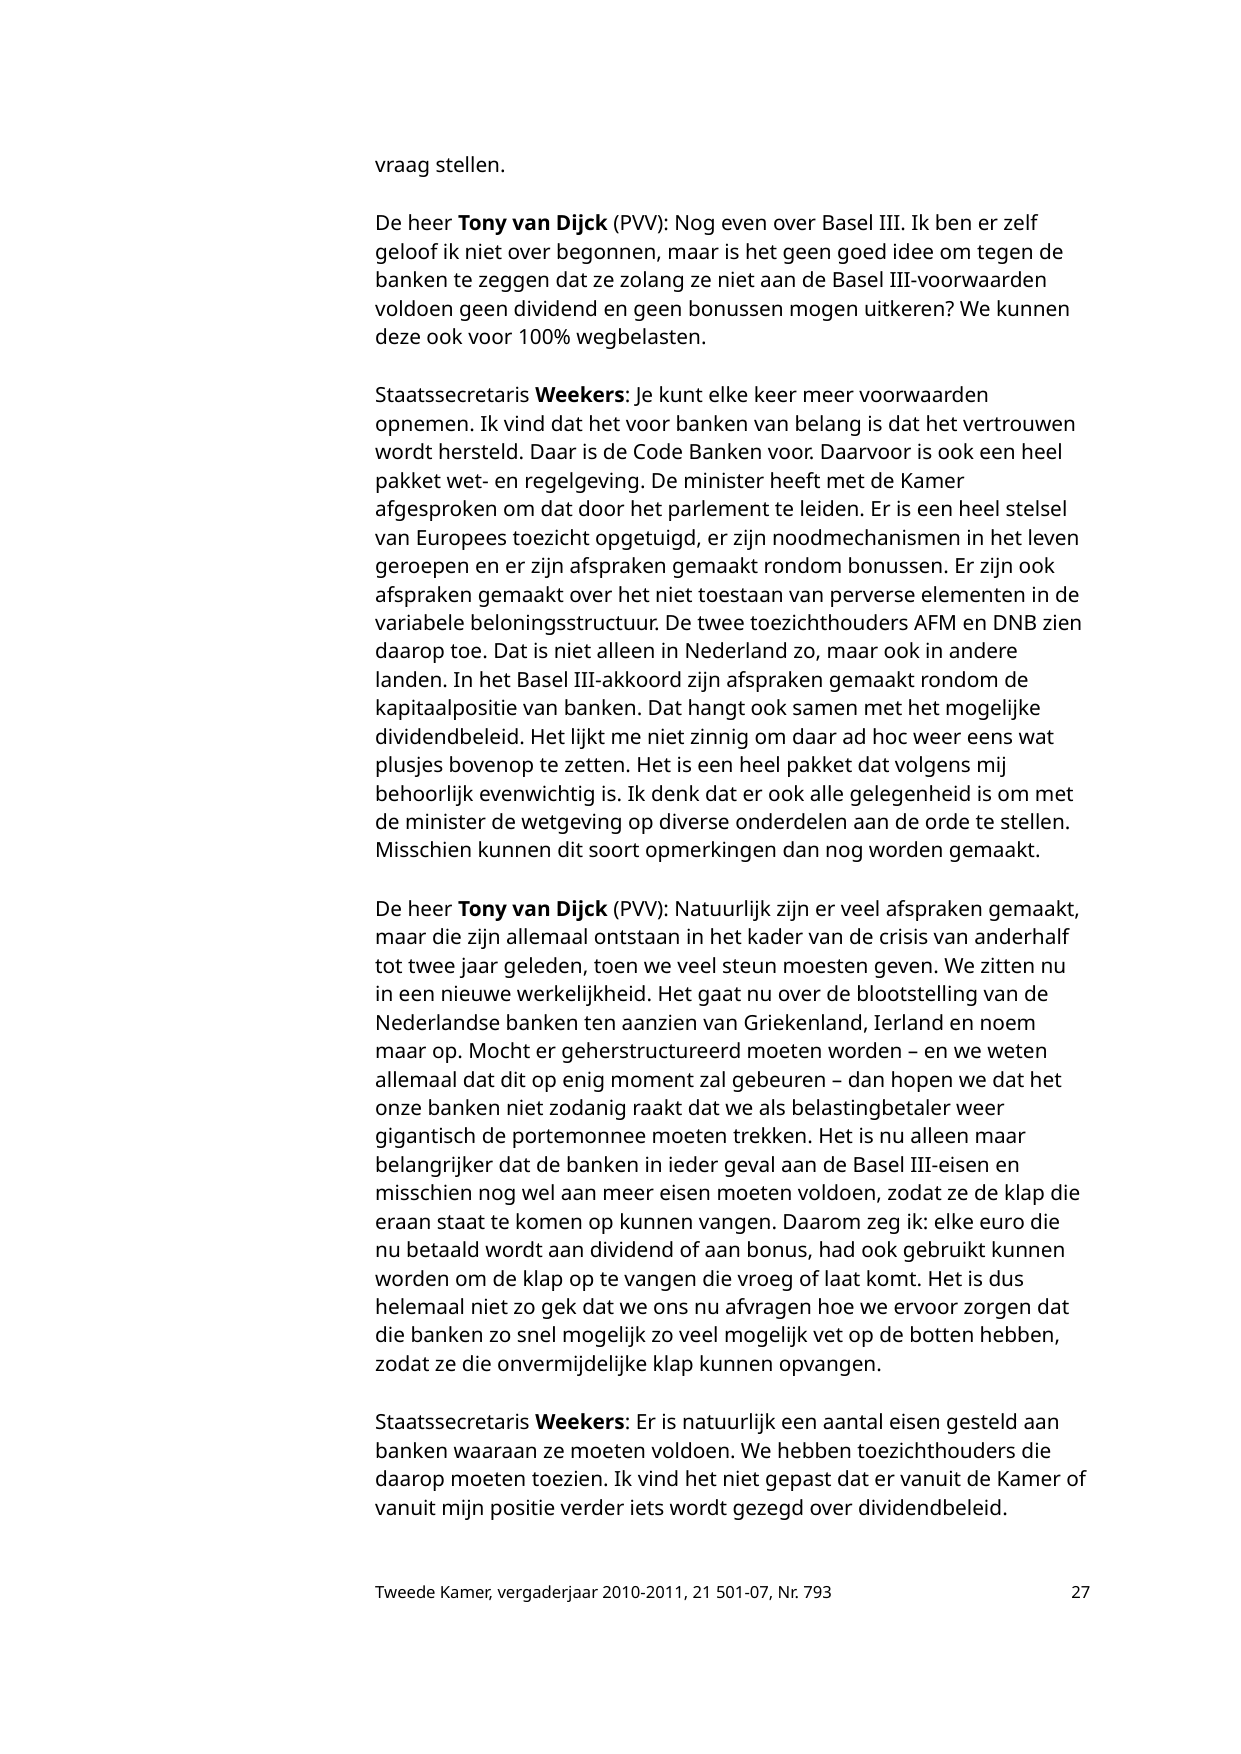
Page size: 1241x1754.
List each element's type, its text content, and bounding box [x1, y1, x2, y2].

text Staatssecretaris Weekers: Je kunt elke keer meer voorwaarden opnemen. Ik vind dat het voor banken van belang is dat het vertrouwen wordt hersteld. Daar is de Code Banken voor. Daarvoor is ook een heel pakket wet- en regelgeving. De minister heeft met de Kamer afgesproken om dat door het parlement te leiden. Er is een heel stelsel van Europees toezicht opgetuigd, er zijn noodmechanismen in het leven geroepen en er zijn afspraken gemaakt rondom bonussen. Er zijn ook afspraken gemaakt over het niet toestaan van perverse elementen in de variabele beloningsstructuur. De twee toezichthouders AFM en DNB zien daarop toe. Dat is niet alleen in Nederland zo, maar ook in andere landen. In het Basel III-akkoord zijn afspraken gemaakt rondom de kapitaalpositie van banken. Dat hangt ook samen met het mogelijke dividendbeleid. Het lijkt me niet zinnig om daar ad hoc weer eens wat plusjes bovenop te zetten. Het is een heel pakket dat volgens mij behoorlijk evenwichtig is. Ik denk dat er ook alle gelegenheid is om met de minister de wetgeving op diverse onderdelen aan de orde te stellen. Misschien kunnen dit soort opmerkingen dan nog worden gemaakt. [375, 381, 1090, 864]
text De heer Tony van Dijck (PVV): Nog even over Basel III. Ik ben er zelf geloof ik niet over begonnen, maar is het geen goed idee om tegen de banken te zeggen dat ze zolang ze niet aan de Basel III-voorwaarden voldoen geen dividend en geen bonussen mogen uitkeren? We kunnen deze ook voor 100% wegbelasten. [375, 208, 1090, 351]
text De heer Tony van Dijck (PVV): Natuurlijk zijn er veel afspraken gemaakt, maar die zijn allemaal ontstaan in het kader van de crisis van anderhalf tot twee jaar geleden, toen we veel steun moesten geven. We zitten nu in een nieuwe werkelijkheid. Het gaat nu over de blootstelling van de Nederlandse banken ten aanzien van Griekenland, Ierland en noem maar op. Mocht er geherstructureerd moeten worden – en we weten allemaal dat dit op enig moment zal gebeuren – dan hopen we dat het onze banken niet zodanig raakt dat we als belastingbetaler weer gigantisch de portemonnee moeten trekken. Het is nu alleen maar belangrijker dat de banken in ieder geval aan de Basel III-eisen en misschien nog wel aan meer eisen moeten voldoen, zodat ze de klap die eraan staat te komen op kunnen vangen. Daarom zeg ik: elke euro die nu betaald wordt aan dividend of aan bonus, had ook gebruikt kunnen worden om de klap op te vangen die vroeg of laat komt. Het is dus helemaal niet zo gek dat we ons nu afvragen hoe we ervoor zorgen dat die banken zo snel mogelijk zo veel mogelijk vet op de botten hebben, zodat ze die onvermijdelijke klap kunnen opvangen. [375, 894, 1090, 1377]
text vraag stellen. [375, 150, 1090, 178]
text Staatssecretaris Weekers: Er is natuurlijk een aantal eisen gesteld aan banken waaraan ze moeten voldoen. We hebben toezichthouders die daarop moeten toezien. Ik vind het niet gepast dat er vanuit de Kamer of vanuit mijn positie verder iets wordt gezegd over dividendbeleid. [375, 1407, 1090, 1521]
